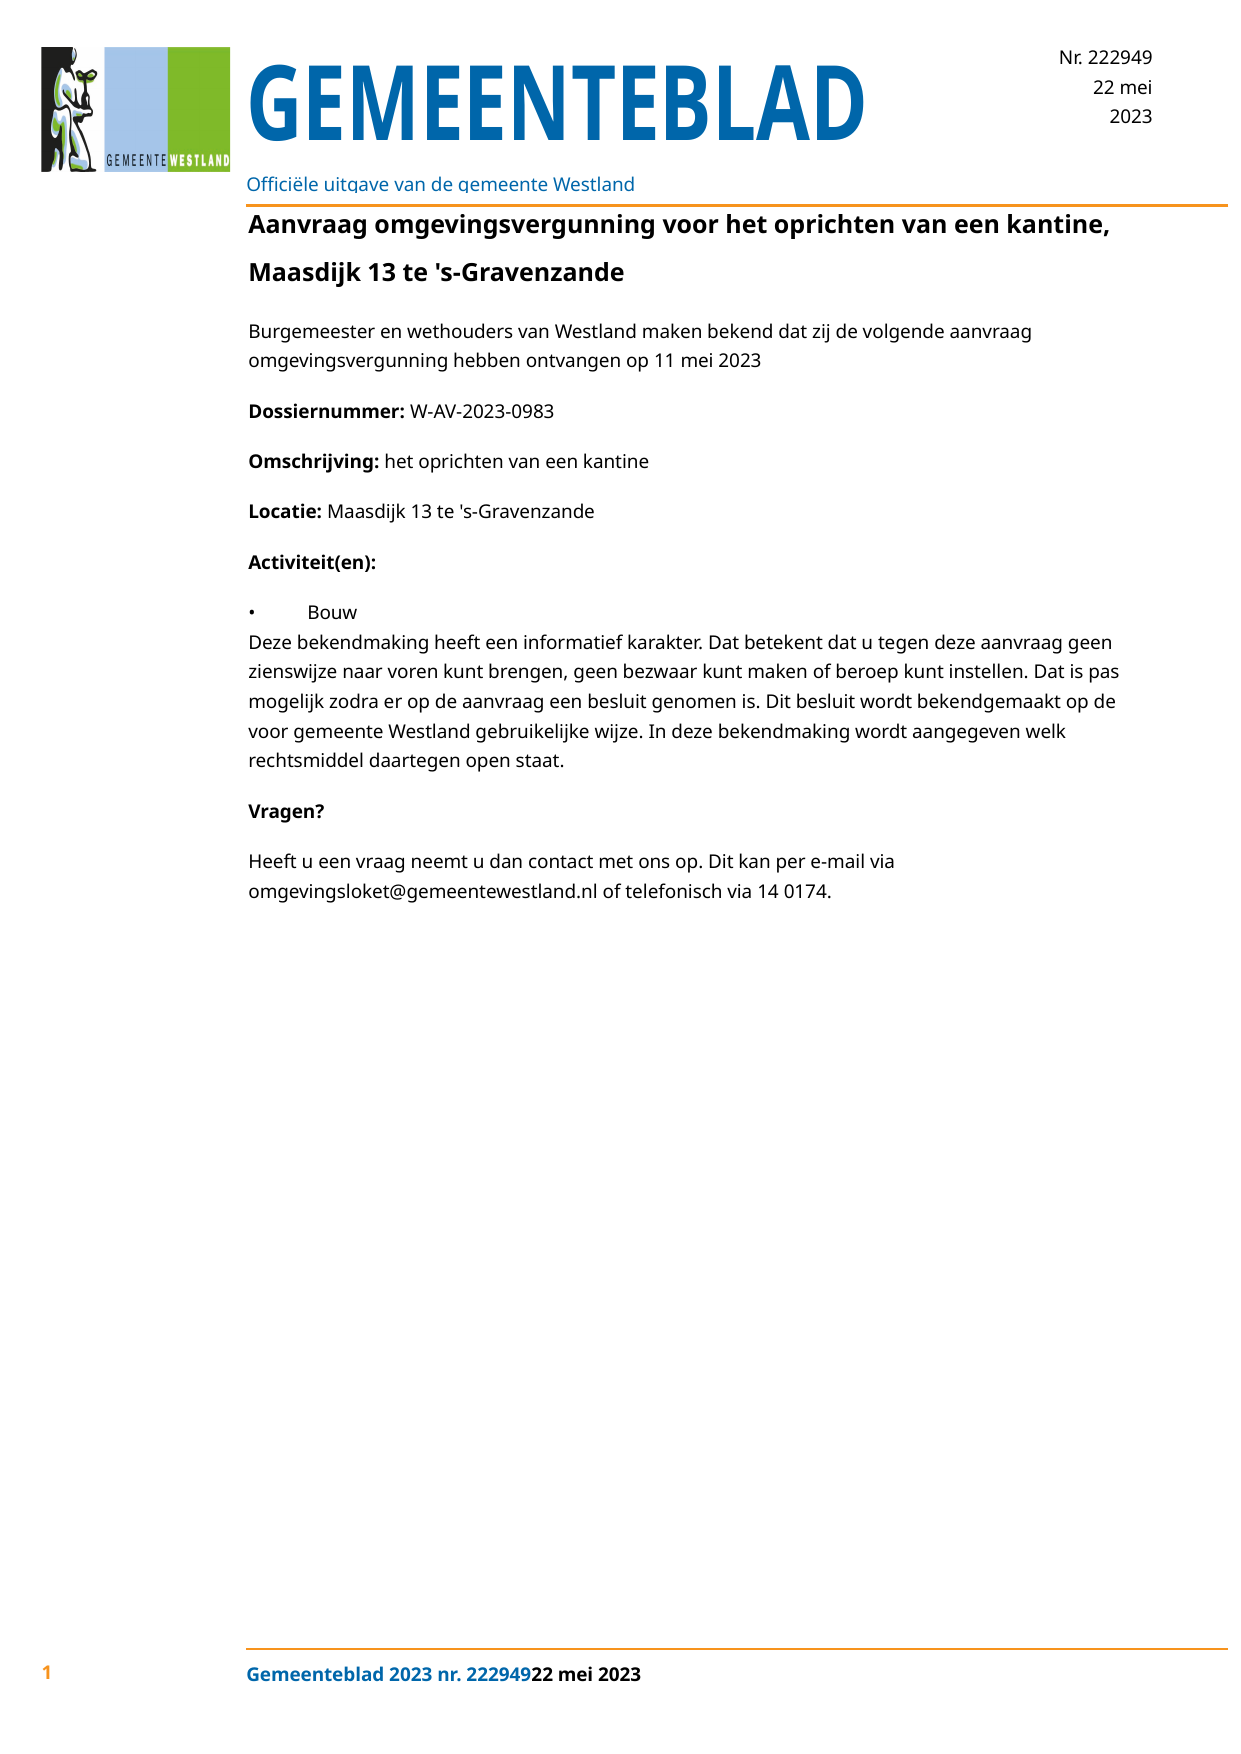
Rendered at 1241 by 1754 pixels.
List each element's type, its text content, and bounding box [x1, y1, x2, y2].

text Omschrijving: het oprichten van een kantine [248, 448, 1152, 474]
text Burgemeester en wethouders van Westland maken bekend dat zij de volgende aanvraag omgevingsvergunning hebben ontvangen op 11 mei 2023 [248, 318, 1152, 373]
text Activiteit(en): [248, 549, 1152, 575]
text Vragen? [248, 798, 1152, 824]
list Bouw [248, 599, 1152, 625]
text Deze bekendmaking heeft een informatief karakter. Dat betekent dat u tegen deze aanvraag geen zienswijze naar voren kunt brengen, geen bezwaar kunt maken of beroep kunt instellen. Dat is pas mogelijk zodra er op de aanvraag een besluit genomen is. Dit besluit wordt bekendgemaakt op de voor gemeente Westland gebruikelijke wijze. In deze bekendmaking wordt aangegeven welk rechtsmiddel daartegen open staat. [248, 629, 1152, 773]
text Dossiernummer: W-AV-2023-0983 [248, 398, 1152, 424]
text Heeft u een vraag neemt u dan contact met ons op. Dit kan per e-mail via omgevingsloket@gemeentewestland.nl of telefonisch via 14 0174. [248, 848, 1152, 904]
picture [41, 47, 231, 172]
text Locatie: Maasdijk 13 te 's-Gravenzande [248, 499, 1152, 524]
text Aanvraag omgevingsvergunning voor het oprichten van een kantine, Maasdijk 13 te 's-Gravenzande [248, 207, 1152, 288]
